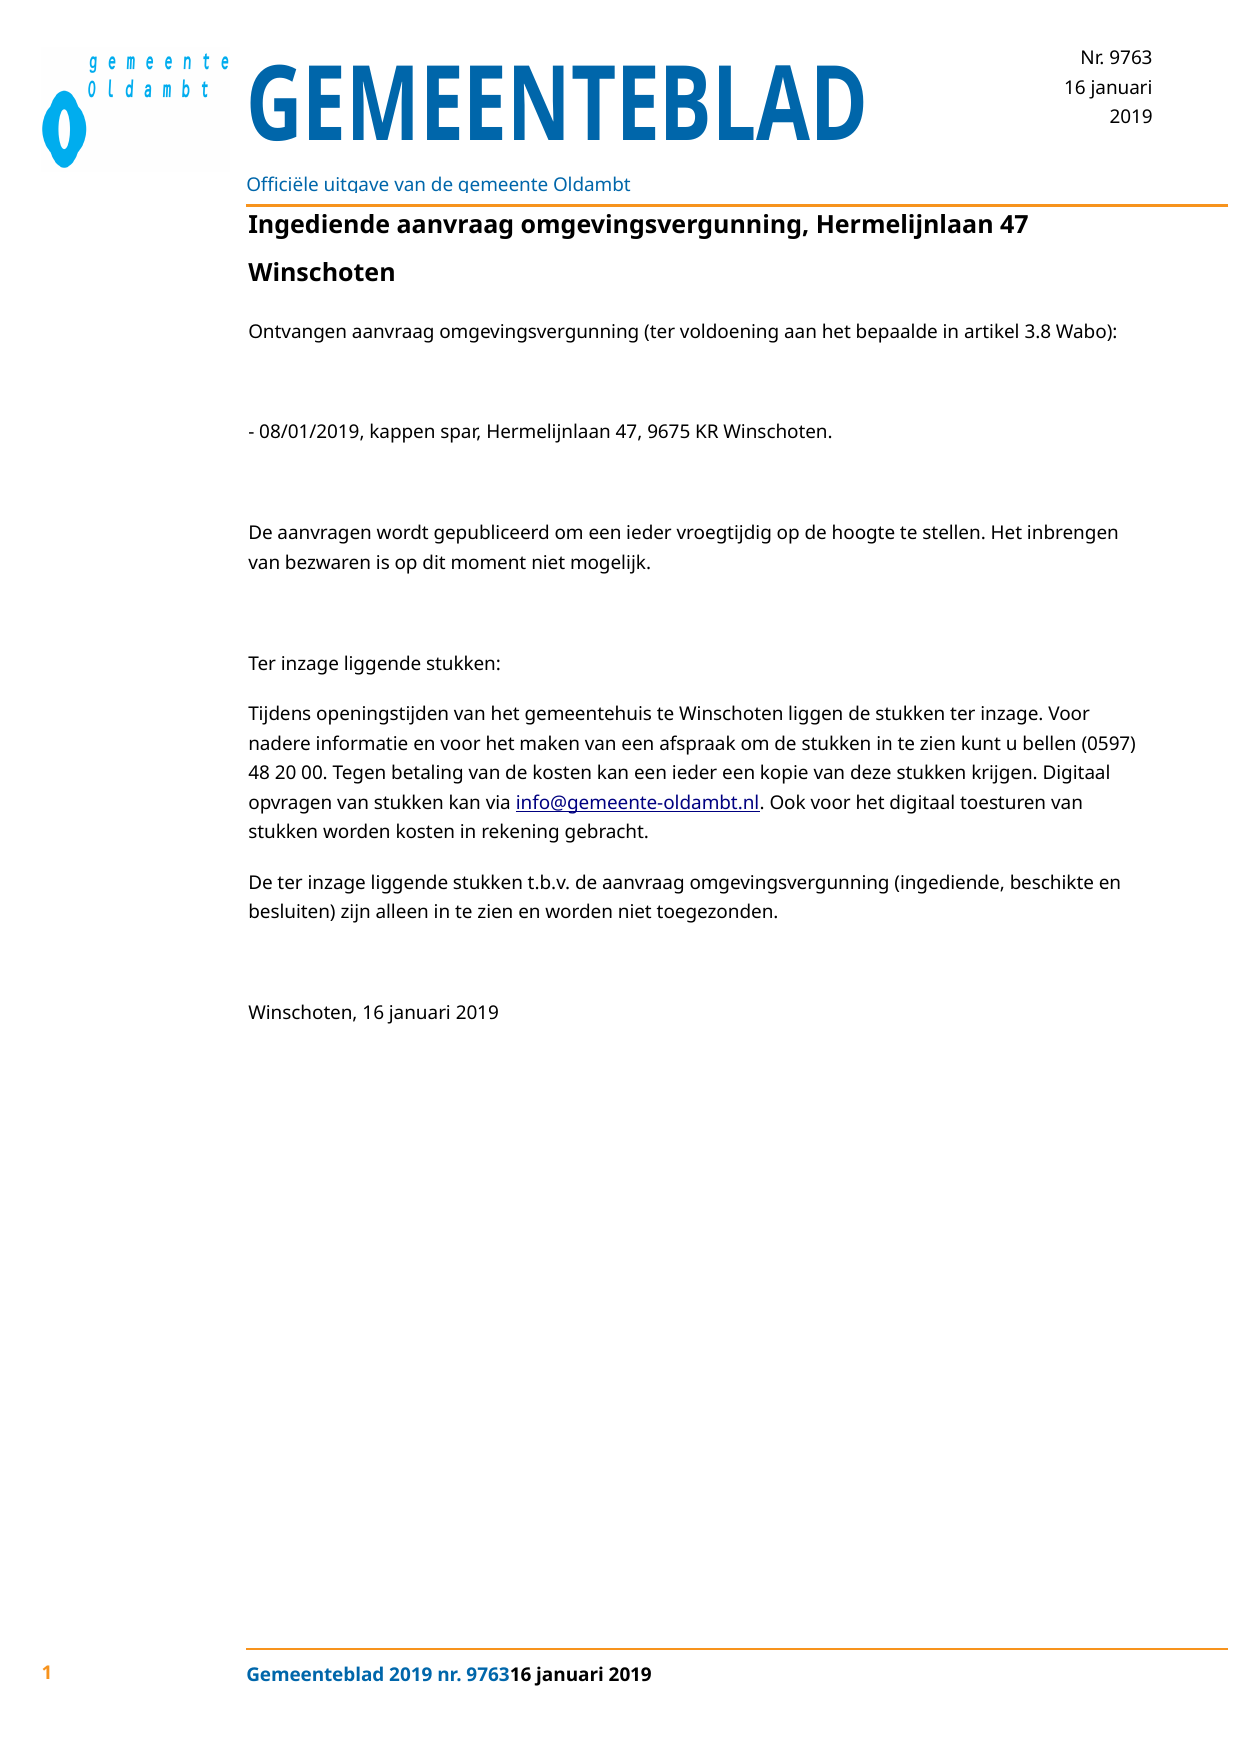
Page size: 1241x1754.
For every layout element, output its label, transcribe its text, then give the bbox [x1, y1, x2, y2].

text De aanvragen wordt gepubliceerd om een ieder vroegtijdig op de hoogte te stellen. Het inbrengen van bezwaren is op dit moment niet mogelijk. [248, 519, 1152, 575]
text Ontvangen aanvraag omgevingsvergunning (ter voldoening aan het bepaalde in artikel 3.8 Wabo): [248, 318, 1152, 344]
text Ter inzage liggende stukken: [248, 650, 1152, 676]
text Tijdens openingstijden van het gemeentehuis te Winschoten liggen de stukken ter inzage. Voor nadere informatie en voor het maken van een afspraak om de stukken in te zien kunt u bellen (0597) 48 20 00. Tegen betaling van de kosten kan een ieder een kopie van deze stukken krijgen. Digitaal opvragen van stukken kan via info@gemeente-oldambt.nl. Ook voor het digitaal toesturen van stukken worden kosten in rekening gebracht. [248, 700, 1152, 844]
text Winschoten, 16 januari 2019 [248, 999, 1152, 1025]
text De ter inzage liggende stukken t.b.v. de aanvraag omgevingsvergunning (ingediende, beschikte en besluiten) zijn alleen in te zien en worden niet toegezonden. [248, 869, 1152, 924]
text Ingediende aanvraag omgevingsvergunning, Hermelijnlaan 47 Winschoten [248, 207, 1152, 288]
text - 08/01/2019, kappen spar, Hermelijnlaan 47, 9675 KR Winschoten. [248, 419, 1152, 444]
picture [41, 47, 231, 172]
